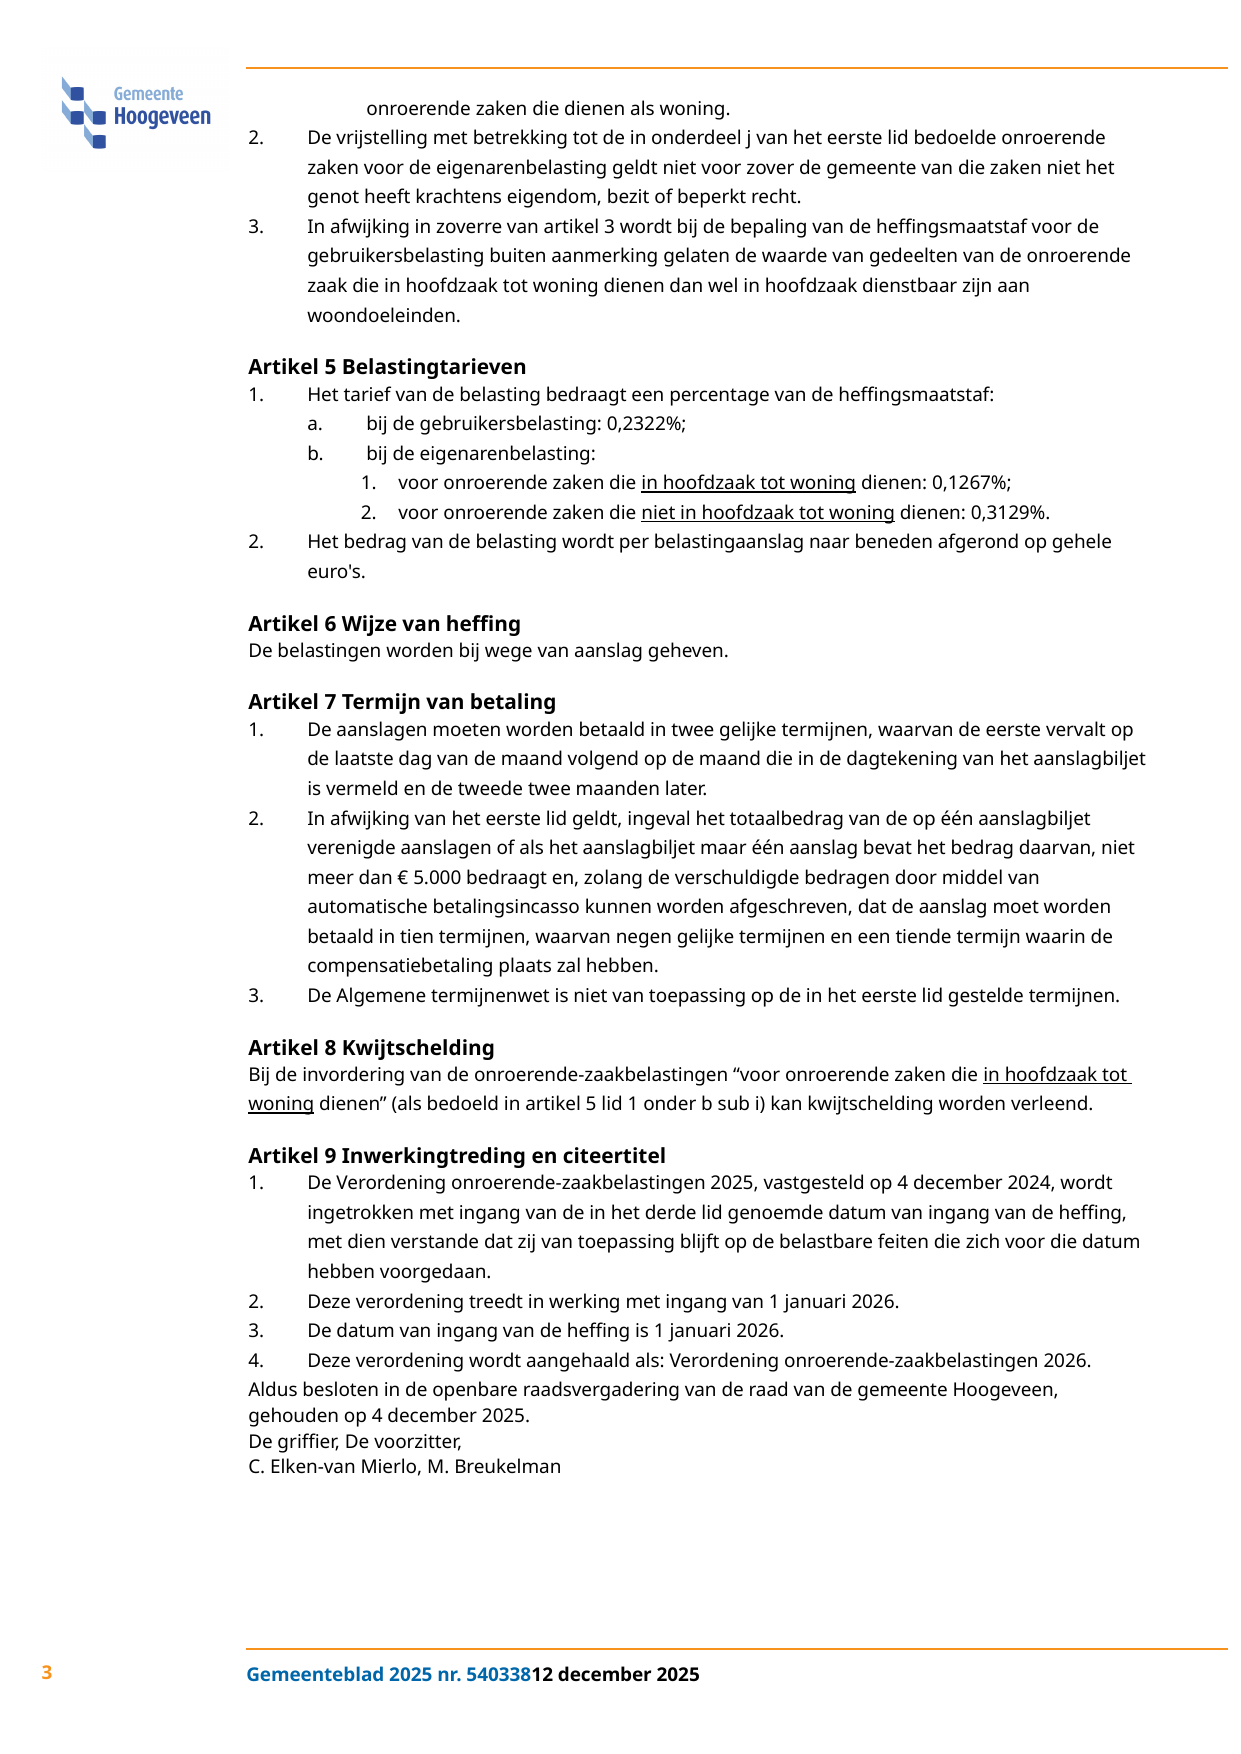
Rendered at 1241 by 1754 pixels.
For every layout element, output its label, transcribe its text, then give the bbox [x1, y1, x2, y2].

list De Verordening onroerende-zaakbelastingen 2025, vastgesteld op 4 december 2024, wordt ingetrokken met ingang van de in het derde lid genoemde datum van ingang van de heffing, met dien verstande dat zij van toepassing blijft op de belastbare feiten die zich voor die datum hebben voorgedaan. [248, 1169, 1152, 1284]
text De belastingen worden bij wege van aanslag geheven. [248, 637, 1152, 663]
list bij de gebruikersbelasting: 0,2322%; [307, 410, 1152, 436]
text De griffier, De voorzitter, [248, 1428, 1152, 1454]
text C. Elken-van Mierlo, M. Breukelman [248, 1454, 1152, 1479]
list De Algemene termijnenwet is niet van toepassing op de in het eerste lid gestelde termijnen. [248, 982, 1152, 1008]
list voor onroerende zaken die niet in hoofdzaak tot woning dienen: 0,3129%. [361, 499, 1152, 525]
text Aldus besloten in de openbare raadsvergadering van de raad van de gemeente Hoogeveen, gehouden op 4 december 2025. [248, 1377, 1152, 1428]
list De aanslagen moeten worden betaald in twee gelijke termijnen, waarvan de eerste vervalt op de laatste dag van de maand volgend op de maand die in de dagtekening van het aanslagbiljet is vermeld en de tweede twee maanden later. [248, 716, 1152, 801]
text Bij de invordering van de onroerende-zaakbelastingen “voor onroerende zaken die in hoofdzaak tot woning dienen” (als bedoeld in artikel 5 lid 1 onder b sub i) kan kwijtschelding worden verleend. [248, 1061, 1152, 1116]
list De datum van ingang van de heffing is 1 januari 2026. [248, 1317, 1152, 1343]
list In afwijking in zoverre van artikel 3 wordt bij de bepaling van de heffingsmaatstaf voor de gebruikersbelasting buiten aanmerking gelaten de waarde van gedeelten van de onroerende zaak die in hoofdzaak tot woning dienen dan wel in hoofdzaak dienstbaar zijn aan woondoeleinden. [248, 213, 1152, 328]
list In afwijking van het eerste lid geldt, ingeval het totaalbedrag van de op één aanslagbiljet verenigde aanslagen of als het aanslagbiljet maar één aanslag bevat het bedrag daarvan, niet meer dan € 5.000 bedraagt en, zolang de verschuldigde bedragen door middel van automatische betalingsincasso kunnen worden afgeschreven, dat de aanslag moet worden betaald in tien termijnen, waarvan negen gelijke termijnen en een tiende termijn waarin de compensatiebetaling plaats zal hebben. [248, 805, 1152, 978]
list Deze verordening treedt in werking met ingang van 1 januari 2026. [248, 1288, 1152, 1313]
list voor onroerende zaken die in hoofdzaak tot woning dienen: 0,1267%; [361, 469, 1152, 495]
list De vrijstelling met betrekking tot de in onderdeel j van het eerste lid bedoelde onroerende zaken voor de eigenarenbelasting geldt niet voor zover de gemeente van die zaken niet het genot heeft krachtens eigendom, bezit of beperkt recht. [248, 124, 1152, 209]
text Artikel 9 Inwerkingtreding en citeertitel [248, 1141, 1152, 1169]
list Het bedrag van de belasting wordt per belastingaanslag naar beneden afgerond op gehele euro's. [248, 529, 1152, 584]
list onroerende zaken die dienen als woning. [307, 95, 1152, 121]
picture [41, 47, 231, 172]
list Deze verordening wordt aangehaald als: Verordening onroerende-zaakbelastingen 2026. [248, 1347, 1152, 1373]
text Artikel 6 Wijze van heffing [248, 609, 1152, 637]
list bij de eigenarenbelasting: [307, 440, 1152, 466]
list Het tarief van de belasting bedraagt een percentage van de heffingsmaatstaf: [248, 381, 1152, 406]
text Artikel 5 Belastingtarieven [248, 352, 1152, 381]
text Artikel 8 Kwijtschelding [248, 1033, 1152, 1061]
text Artikel 7 Termijn van betaling [248, 687, 1152, 716]
